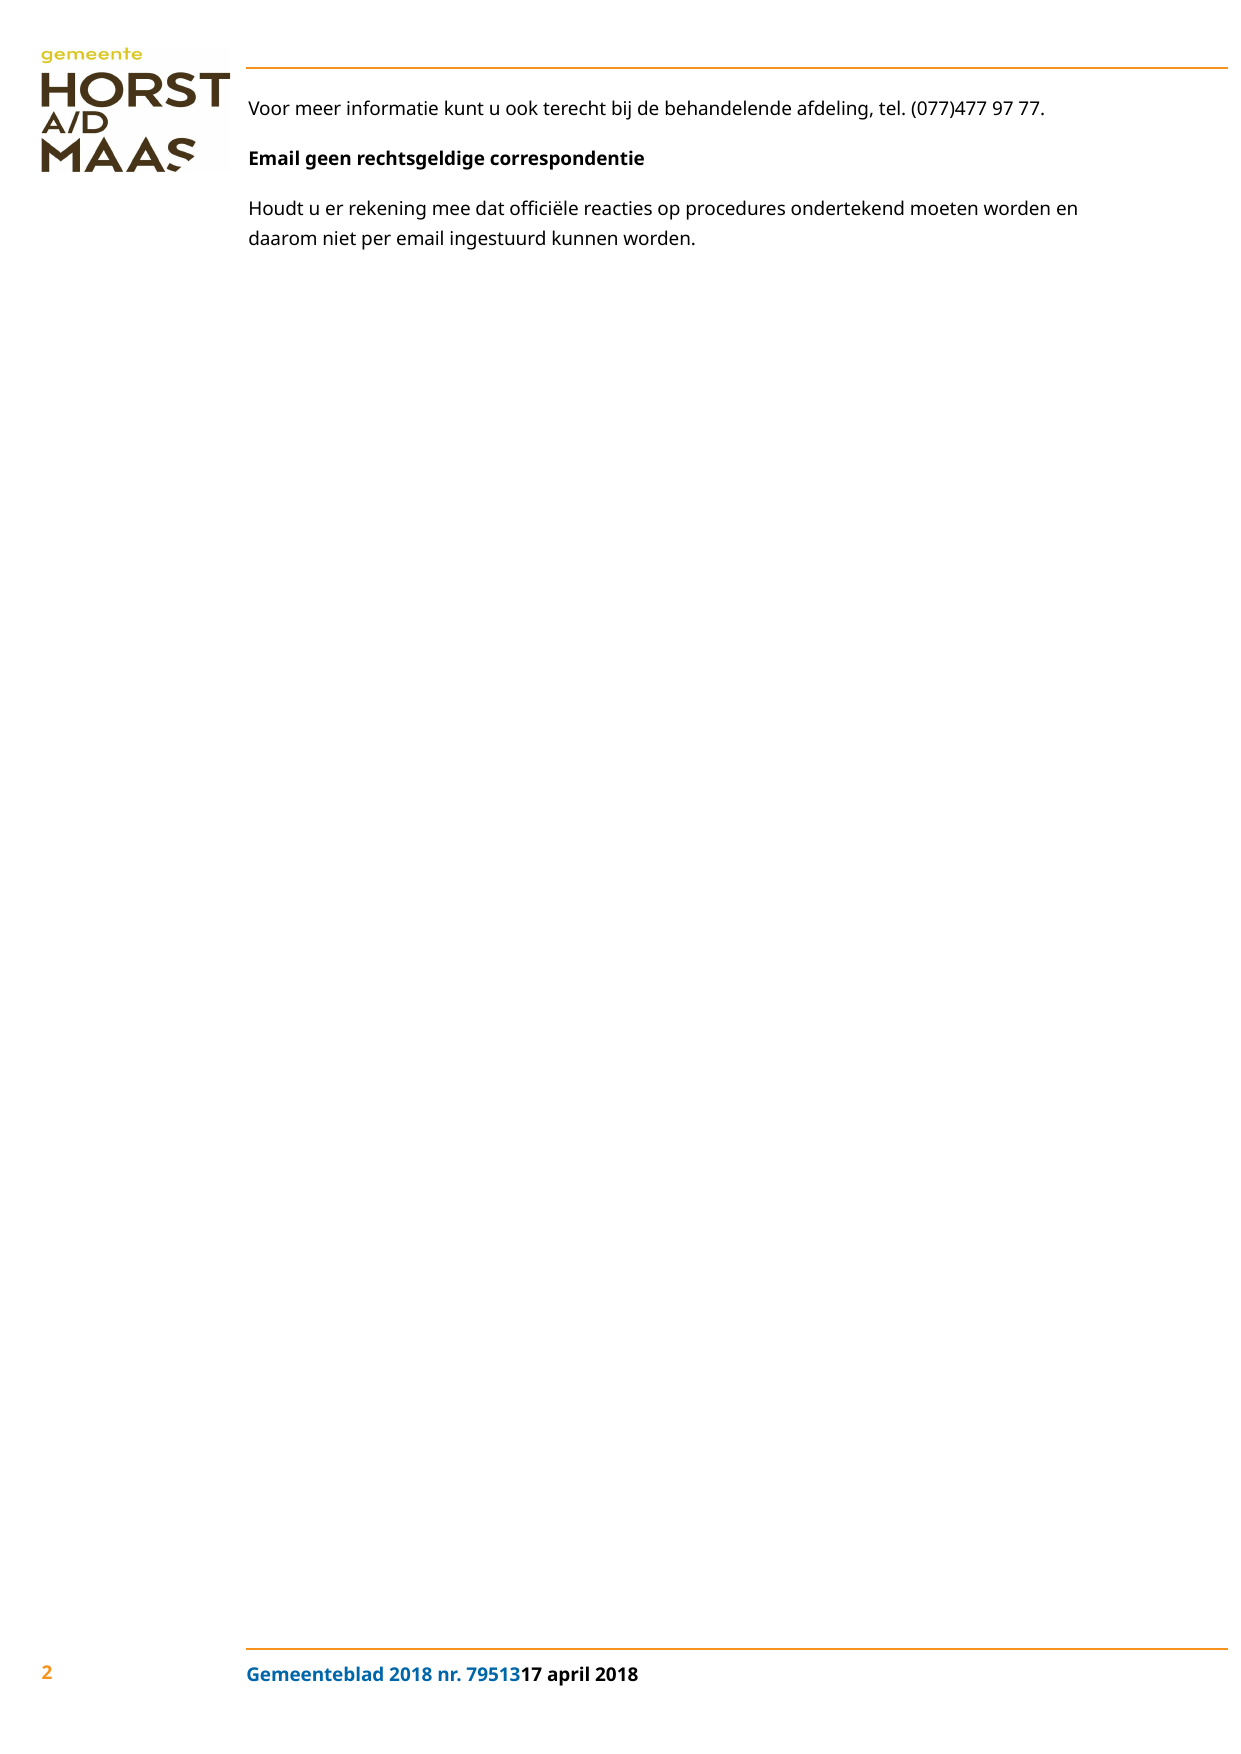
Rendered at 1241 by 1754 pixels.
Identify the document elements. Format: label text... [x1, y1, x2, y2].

text Email geen rechtsgeldige correspondentie [248, 145, 1152, 171]
text Voor meer informatie kunt u ook terecht bij de behandelende afdeling, tel. (077)477 97 77. [248, 95, 1152, 121]
text Houdt u er rekening mee dat officiële reacties op procedures ondertekend moeten worden en daarom niet per email ingestuurd kunnen worden. [248, 196, 1152, 251]
picture [41, 47, 231, 172]
